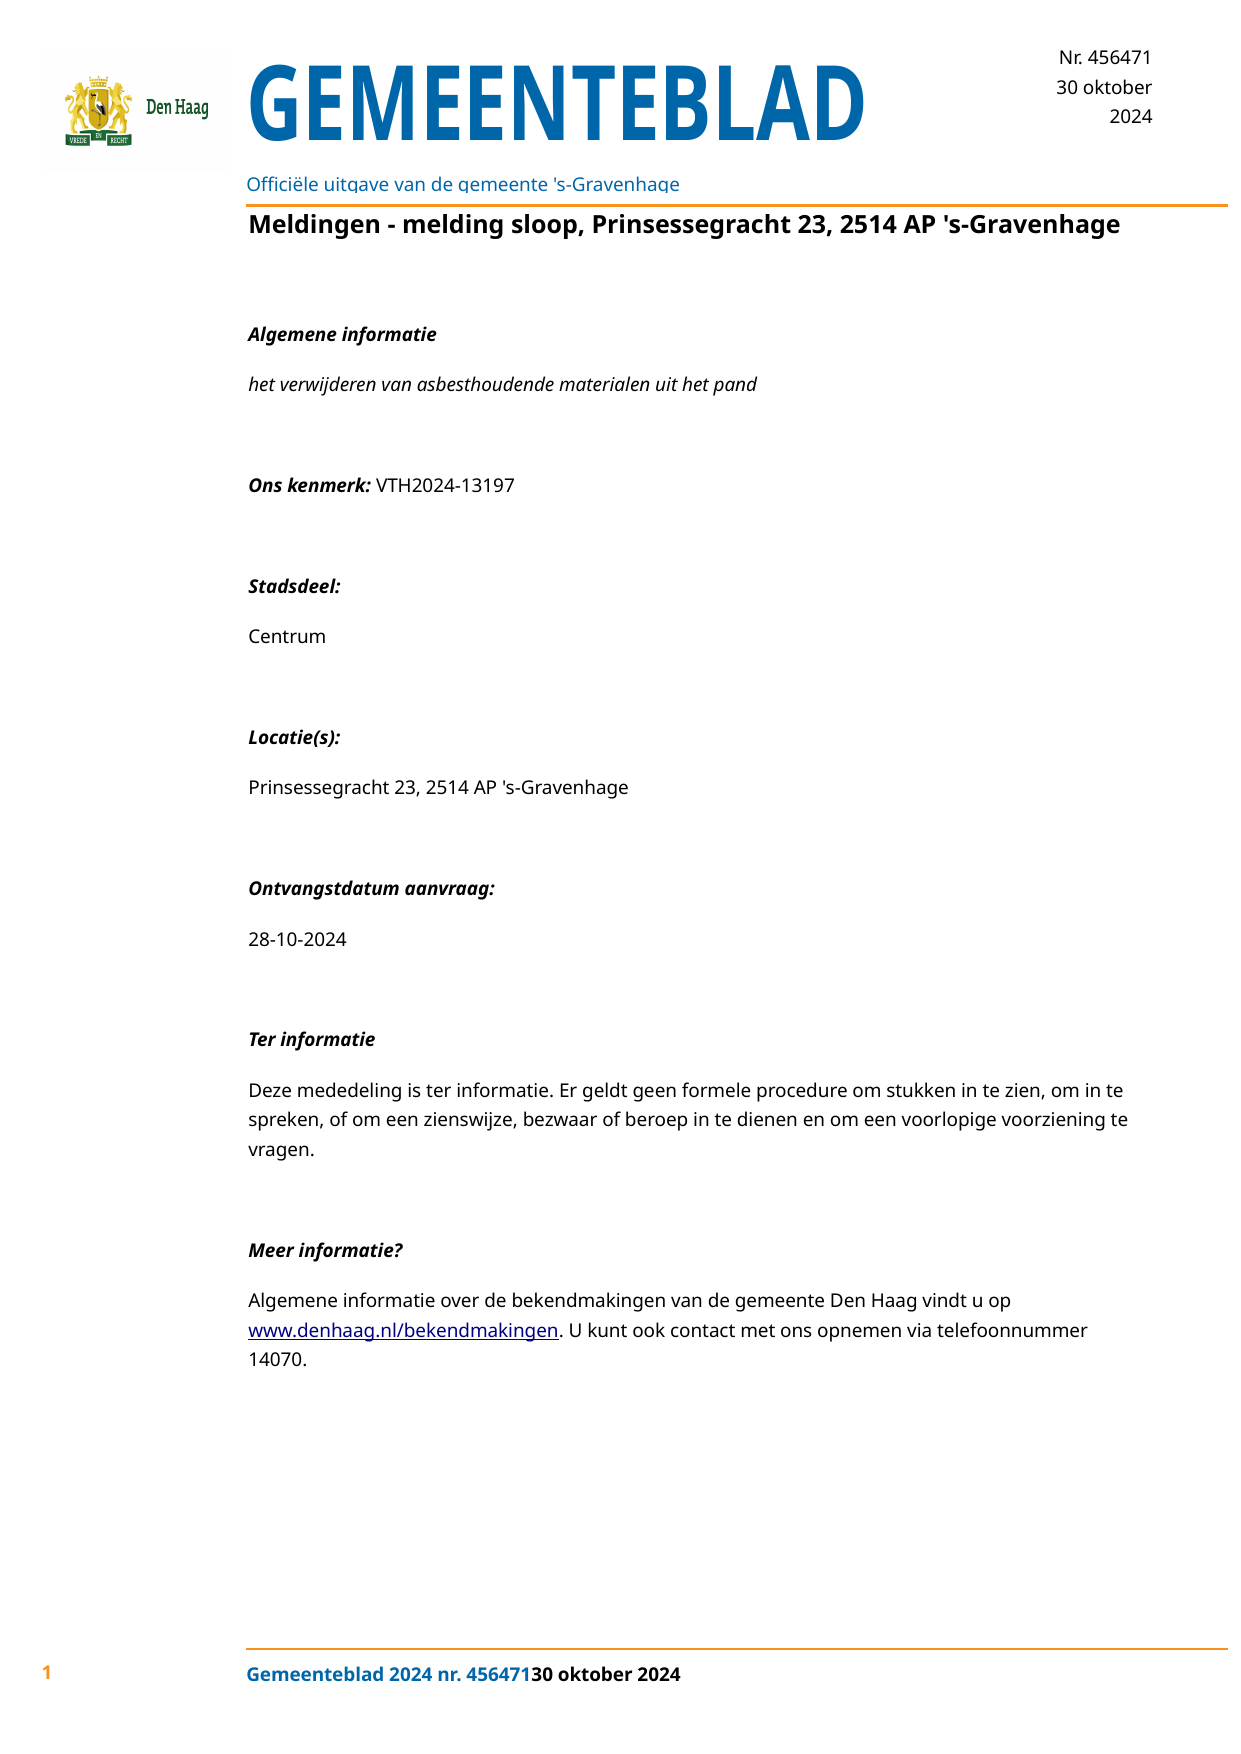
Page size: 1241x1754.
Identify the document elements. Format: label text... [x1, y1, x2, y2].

text 28-10-2024 [248, 926, 1152, 951]
text Ontvangstdatum aanvraag: [248, 875, 1152, 901]
text Meldingen - melding sloop, Prinsessegracht 23, 2514 AP 's-Gravenhage [248, 207, 1152, 241]
picture [41, 47, 231, 172]
text het verwijderen van asbesthoudende materialen uit het pand [248, 371, 1152, 397]
text Prinsessegracht 23, 2514 AP 's-Gravenhage [248, 774, 1152, 800]
text Ter informatie [248, 1027, 1152, 1052]
text Centrum [248, 623, 1152, 649]
text Meer informatie? [248, 1237, 1152, 1263]
text Algemene informatie [248, 321, 1152, 346]
text Stadsdeel: [248, 573, 1152, 598]
text Ons kenmerk: VTH2024-13197 [248, 472, 1152, 498]
text Algemene informatie over de bekendmakingen van de gemeente Den Haag vindt u op www.denhaag.nl/bekendmakingen. U kunt ook contact met ons opnemen via telefoonnummer 14070. [248, 1287, 1152, 1372]
text Deze mededeling is ter informatie. Er geldt geen formele procedure om stukken in te zien, om in te spreken, of om een zienswijze, bezwaar of beroep in te dienen en om een voorlopige voorziening te vragen. [248, 1077, 1152, 1162]
text Locatie(s): [248, 724, 1152, 750]
